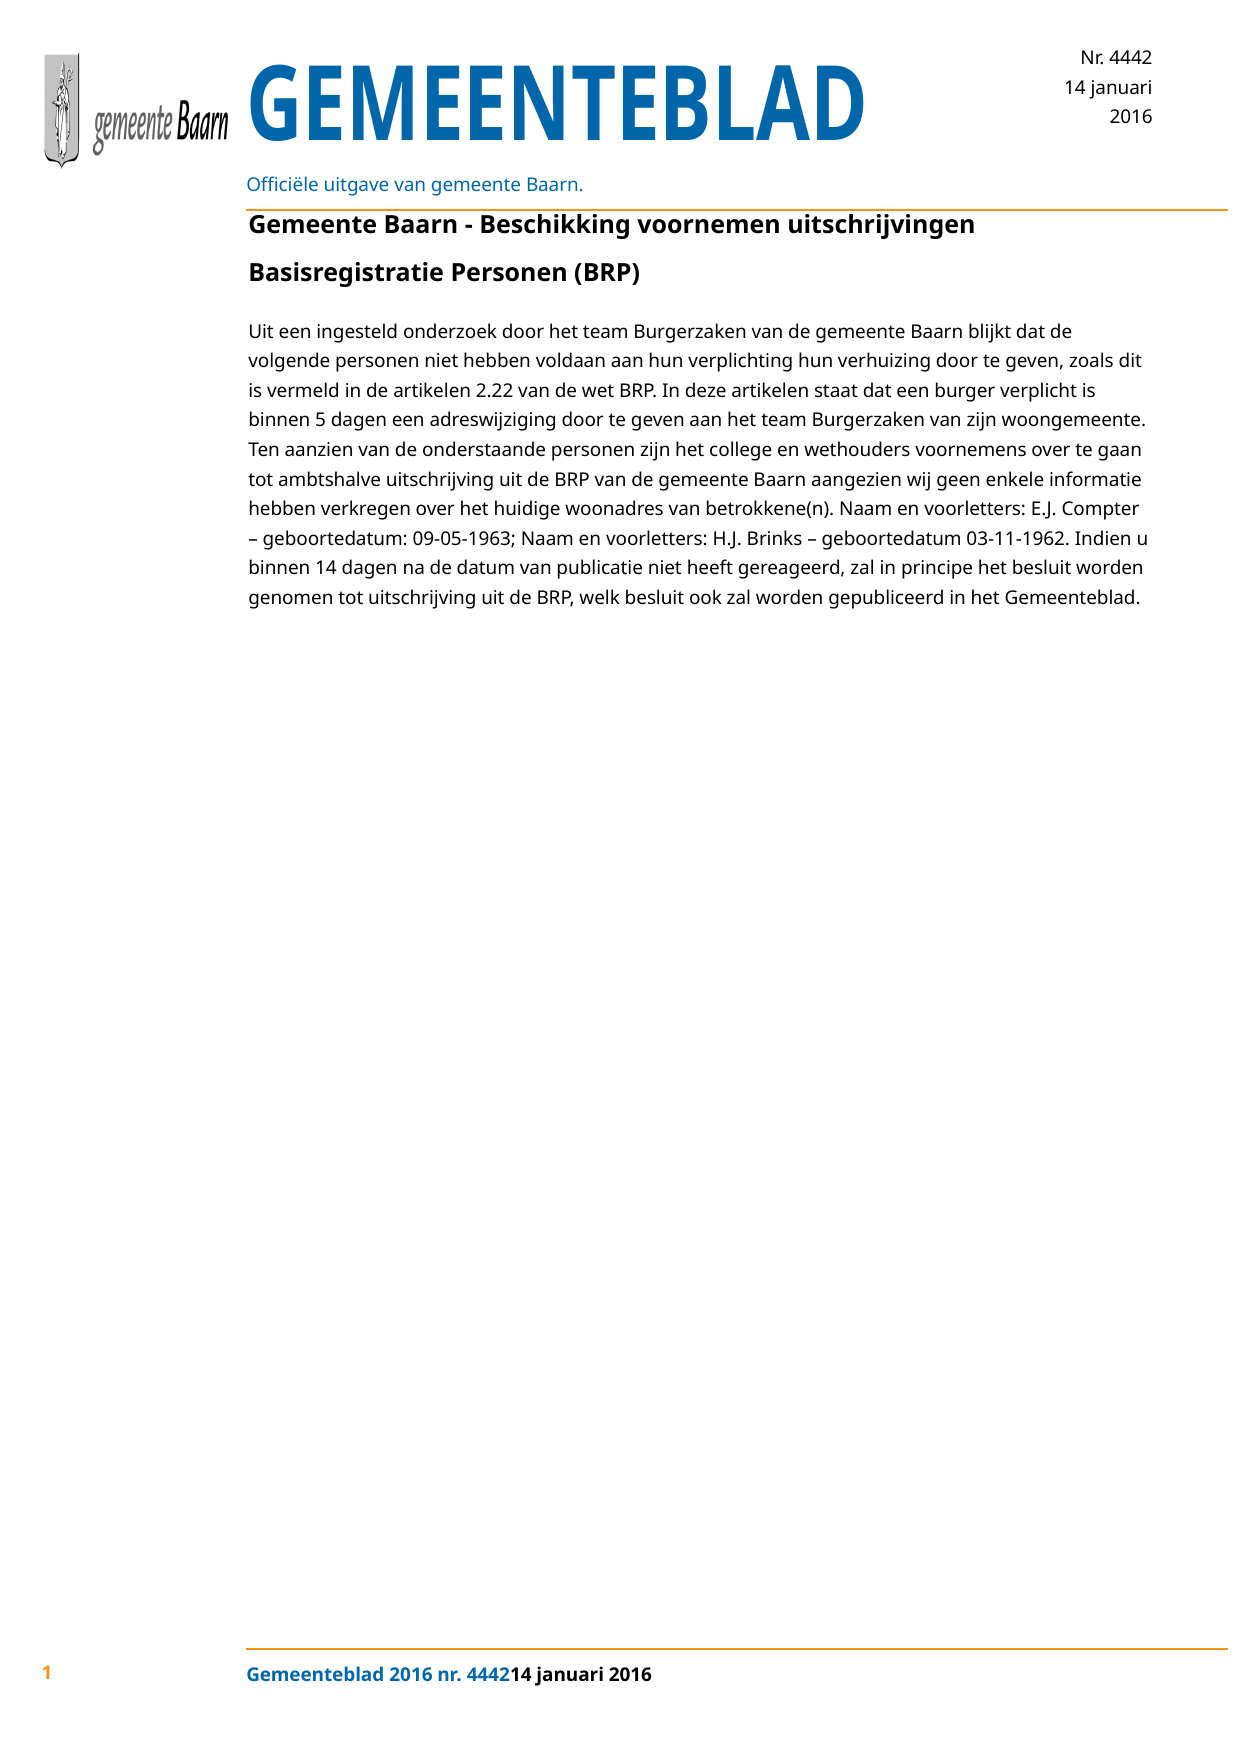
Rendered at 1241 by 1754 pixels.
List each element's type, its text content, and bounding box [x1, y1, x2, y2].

text Gemeente Baarn - Beschikking voornemen uitschrijvingen Basisregistratie Personen (BRP) [248, 211, 1152, 288]
picture [41, 47, 231, 172]
text Uit een ingesteld onderzoek door het team Burgerzaken van de gemeente Baarn blijkt dat de volgende personen niet hebben voldaan aan hun verplichting hun verhuizing door te geven, zoals dit is vermeld in de artikelen 2.22 van de wet BRP. In deze artikelen staat dat een burger verplicht is binnen 5 dagen een adreswijziging door te geven aan het team Burgerzaken van zijn woongemeente. Ten aanzien van de onderstaande personen zijn het college en wethouders voornemens over te gaan tot ambtshalve uitschrijving uit de BRP van de gemeente Baarn aangezien wij geen enkele informatie hebben verkregen over het huidige woonadres van betrokkene(n). Naam en voorletters: E.J. Compter – geboortedatum: 09-05-1963; Naam en voorletters: H.J. Brinks – geboortedatum 03-11-1962. Indien u binnen 14 dagen na de datum van publicatie niet heeft gereageerd, zal in principe het besluit worden genomen tot uitschrijving uit de BRP, welk besluit ook zal worden gepubliceerd in het Gemeenteblad. [248, 318, 1152, 610]
